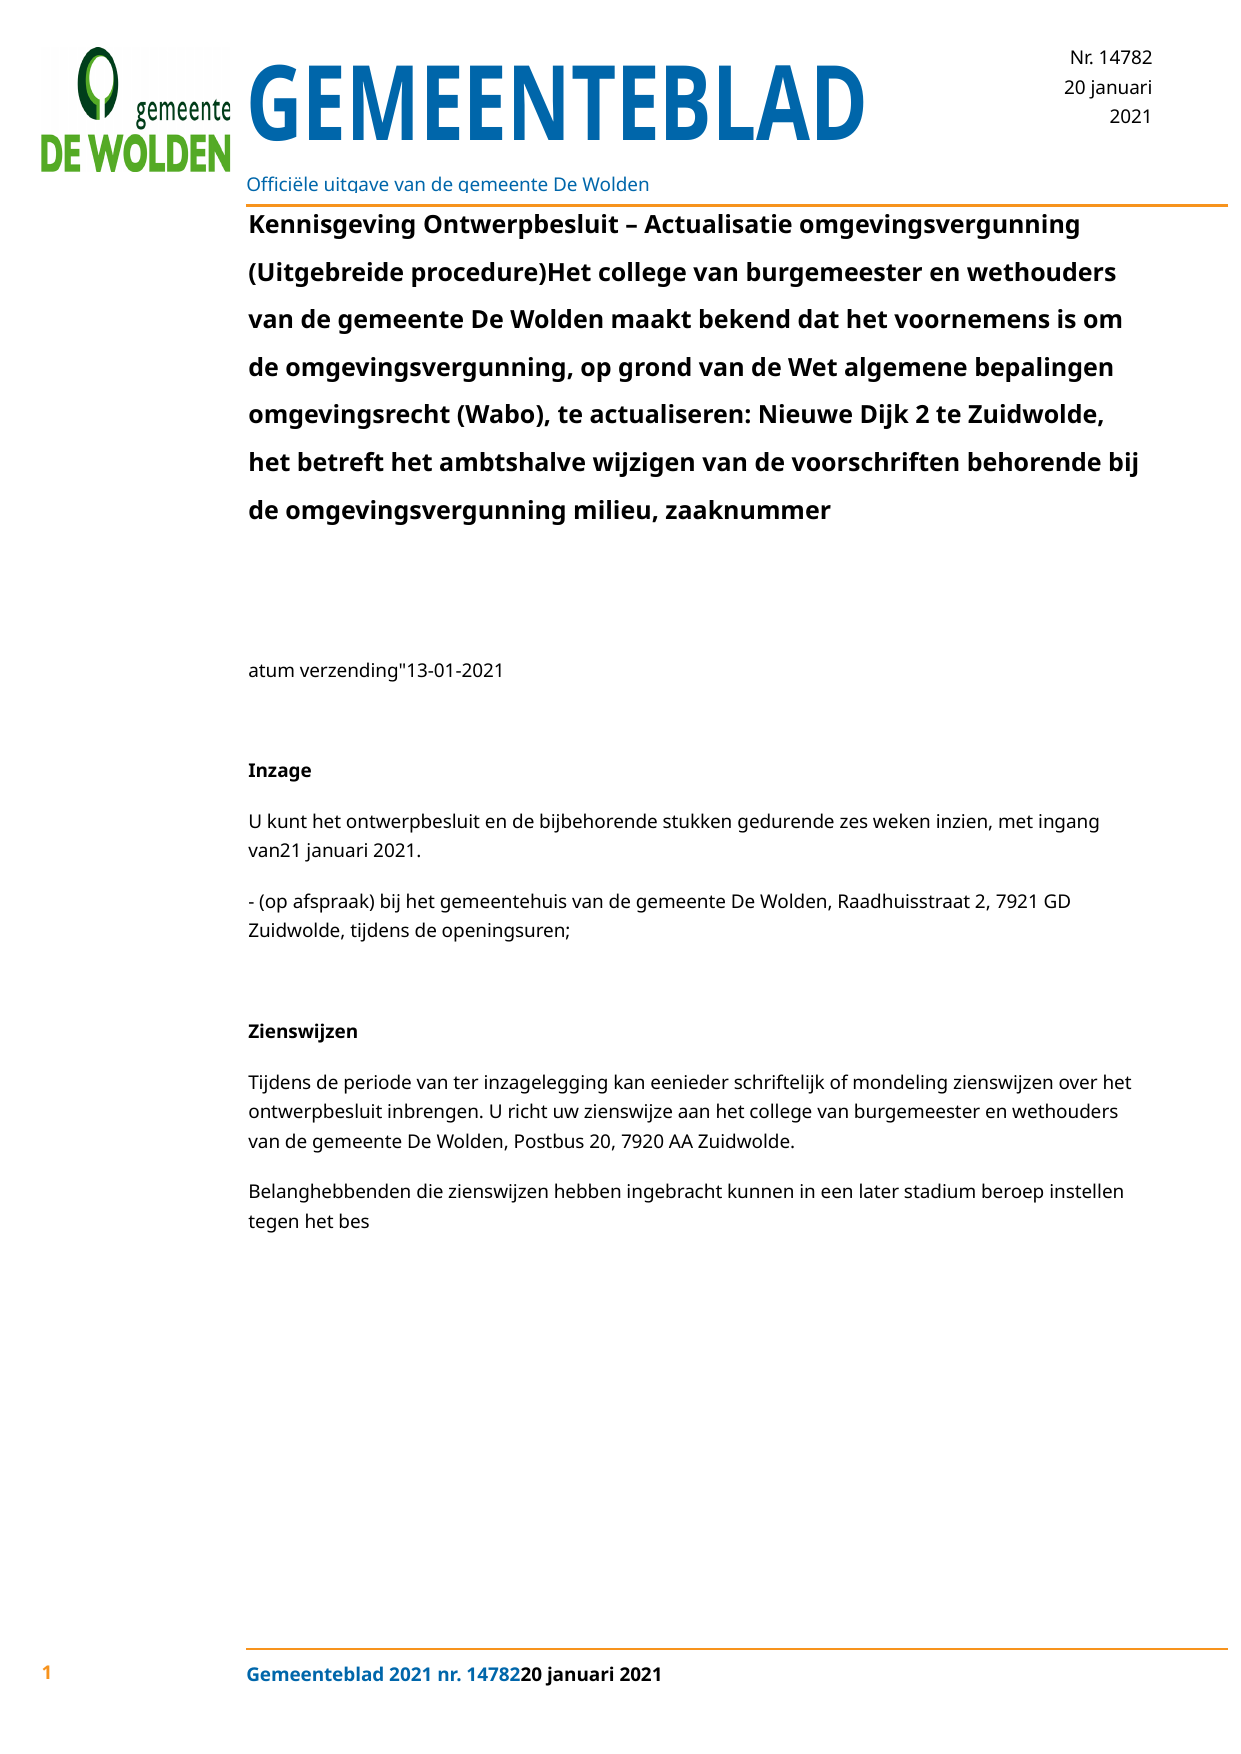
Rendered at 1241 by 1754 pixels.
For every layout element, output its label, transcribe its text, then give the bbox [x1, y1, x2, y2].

text U kunt het ontwerpbesluit en de bijbehorende stukken gedurende zes weken inzien, met ingang van21 januari 2021. [248, 808, 1152, 863]
text Tijdens de periode van ter inzagelegging kan eenieder schriftelijk of mondeling zienswijzen over het ontwerpbesluit inbrengen. U richt uw zienswijze aan het college van burgemeester en wethouders van de gemeente De Wolden, Postbus 20, 7920 AA Zuidwolde. [248, 1069, 1152, 1154]
text Belanghebbenden die zienswijzen hebben ingebracht kunnen in een later stadium beroep instellen tegen het bes [248, 1178, 1152, 1234]
text atum verzending"13-01-2021 [248, 657, 1152, 682]
picture [41, 47, 231, 172]
text - (op afspraak) bij het gemeentehuis van de gemeente De Wolden, Raadhuisstraat 2, 7921 GD Zuidwolde, tijdens de openingsuren; [248, 888, 1152, 943]
text Zienswijzen [248, 1018, 1152, 1044]
text Inzage [248, 758, 1152, 783]
text Kennisgeving Ontwerpbesluit – Actualisatie omgevingsvergunning (Uitgebreide procedure)Het college van burgemeester en wethouders van de gemeente De Wolden maakt bekend dat het voornemens is om de omgevingsvergunning, op grond van de Wet algemene bepalingen omgevingsrecht (Wabo), te actualiseren: Nieuwe Dijk 2 te Zuidwolde, het betreft het ambtshalve wijzigen van de voorschriften behorende bij de omgevingsvergunning milieu, zaaknummer [248, 207, 1152, 526]
